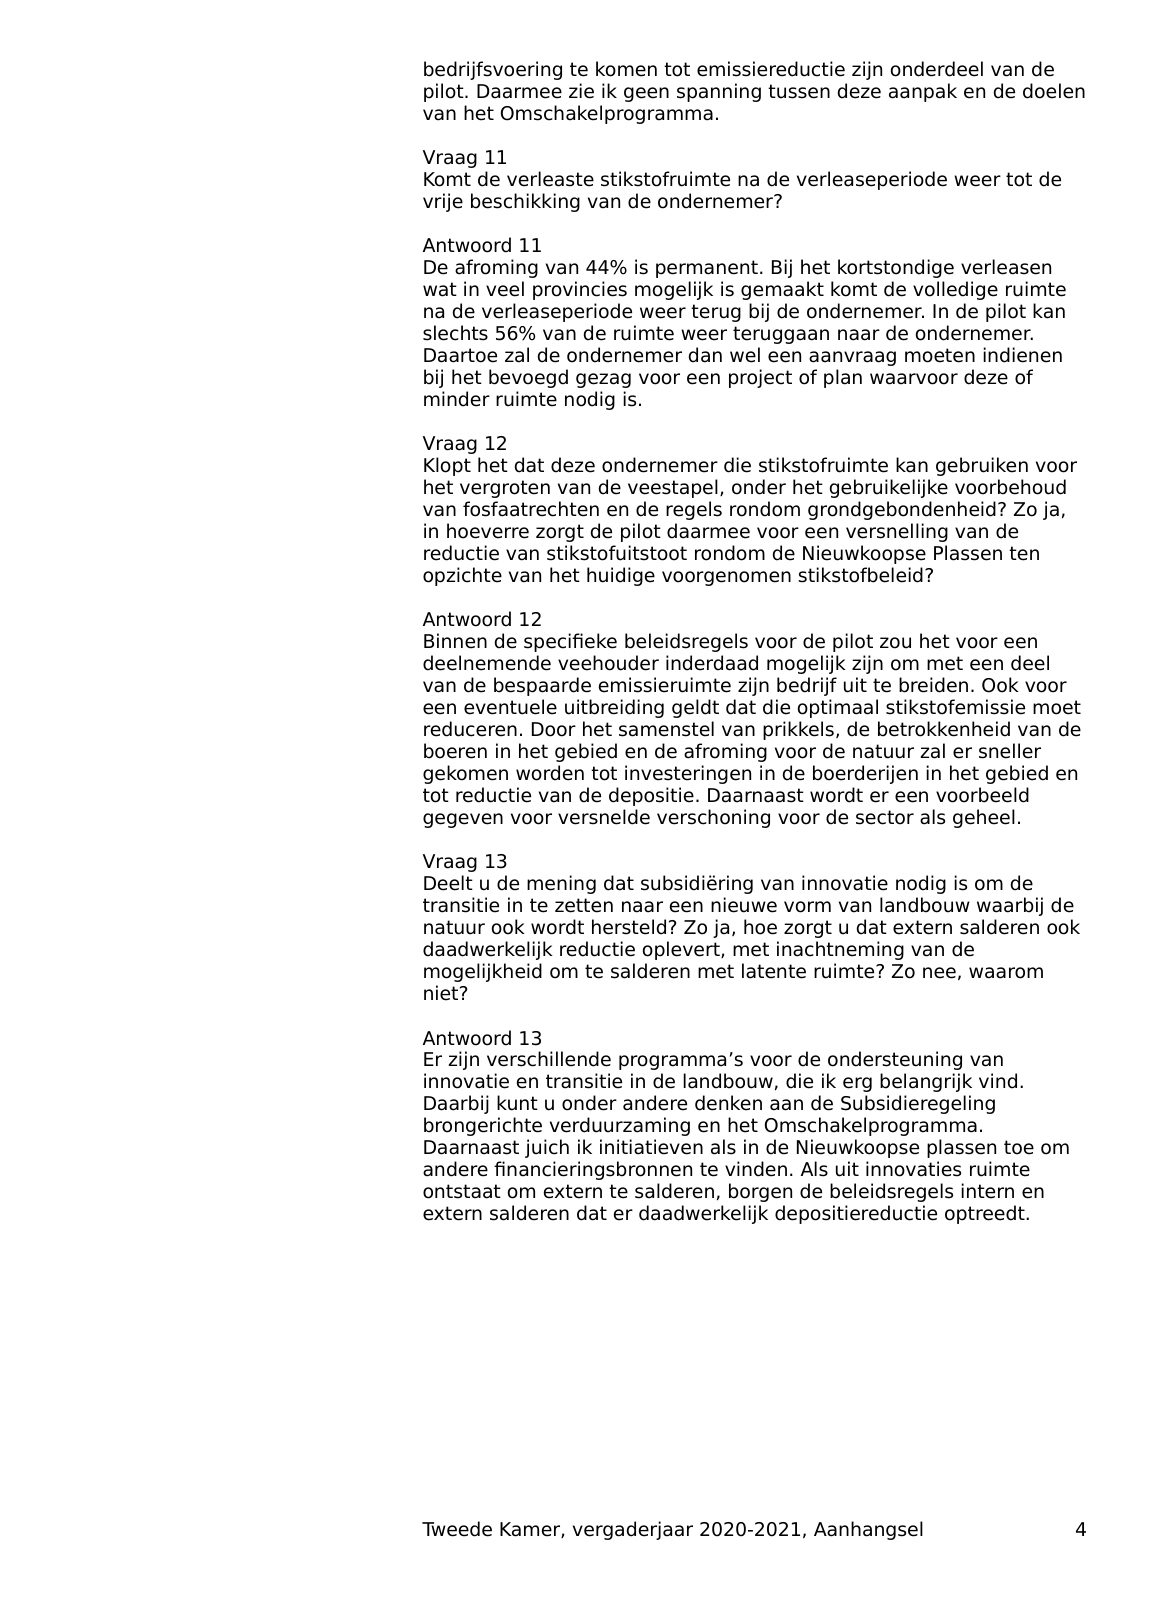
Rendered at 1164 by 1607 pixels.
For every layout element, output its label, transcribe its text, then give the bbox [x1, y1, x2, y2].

text Vraag 13 [422, 851, 1087, 873]
text Komt de verleaste stikstofruimte na de verleaseperiode weer tot de vrije beschikking van de ondernemer? [422, 169, 1087, 213]
text Vraag 12 [422, 433, 1087, 455]
text Klopt het dat deze ondernemer die stikstofruimte kan gebruiken voor het vergroten van de veestapel, onder het gebruikelijke voorbehoud van fosfaatrechten en de regels rondom grondgebondenheid? Zo ja, in hoeverre zorgt de pilot daarmee voor een versnelling van de reductie van stikstofuitstoot rondom de Nieuwkoopse Plassen ten opzichte van het huidige voorgenomen stikstofbeleid? [422, 455, 1087, 587]
text Antwoord 11 [422, 235, 1087, 257]
text Deelt u de mening dat subsidiëring van innovatie nodig is om de transitie in te zetten naar een nieuwe vorm van landbouw waarbij de natuur ook wordt hersteld? Zo ja, hoe zorgt u dat extern salderen ook daadwerkelijk reductie oplevert, met inachtneming van de mogelijkheid om te salderen met latente ruimte? Zo nee, waarom niet? [422, 873, 1087, 1005]
text De afroming van 44% is permanent. Bij het kortstondige verleasen wat in veel provincies mogelijk is gemaakt komt de volledige ruimte na de verleaseperiode weer terug bij de ondernemer. In de pilot kan slechts 56% van de ruimte weer teruggaan naar de ondernemer. Daartoe zal de ondernemer dan wel een aanvraag moeten indienen bij het bevoegd gezag voor een project of plan waarvoor deze of minder ruimte nodig is. [422, 257, 1087, 411]
text Binnen de specifieke beleidsregels voor de pilot zou het voor een deelnemende veehouder inderdaad mogelijk zijn om met een deel van de bespaarde emissieruimte zijn bedrijf uit te breiden. Ook voor een eventuele uitbreiding geldt dat die optimaal stikstofemissie moet reduceren. Door het samenstel van prikkels, de betrokkenheid van de boeren in het gebied en de afroming voor de natuur zal er sneller gekomen worden tot investeringen in de boerderijen in het gebied en tot reductie van de depositie. Daarnaast wordt er een voorbeeld gegeven voor versnelde verschoning voor de sector als geheel. [422, 631, 1087, 829]
text Antwoord 13 [422, 1027, 1087, 1049]
text Antwoord 12 [422, 609, 1087, 631]
text bedrijfsvoering te komen tot emissiereductie zijn onderdeel van de pilot. Daarmee zie ik geen spanning tussen deze aanpak en de doelen van het Omschakelprogramma. [422, 59, 1087, 125]
text Vraag 11 [422, 147, 1087, 169]
text Er zijn verschillende programma’s voor de ondersteuning van innovatie en transitie in de landbouw, die ik erg belangrijk vind. Daarbij kunt u onder andere denken aan de Subsidieregeling brongerichte verduurzaming en het Omschakelprogramma. Daarnaast juich ik initiatieven als in de Nieuwkoopse plassen toe om andere financieringsbronnen te vinden. Als uit innovaties ruimte ontstaat om extern te salderen, borgen de beleidsregels intern en extern salderen dat er daadwerkelijk depositiereductie optreedt. [422, 1049, 1087, 1225]
